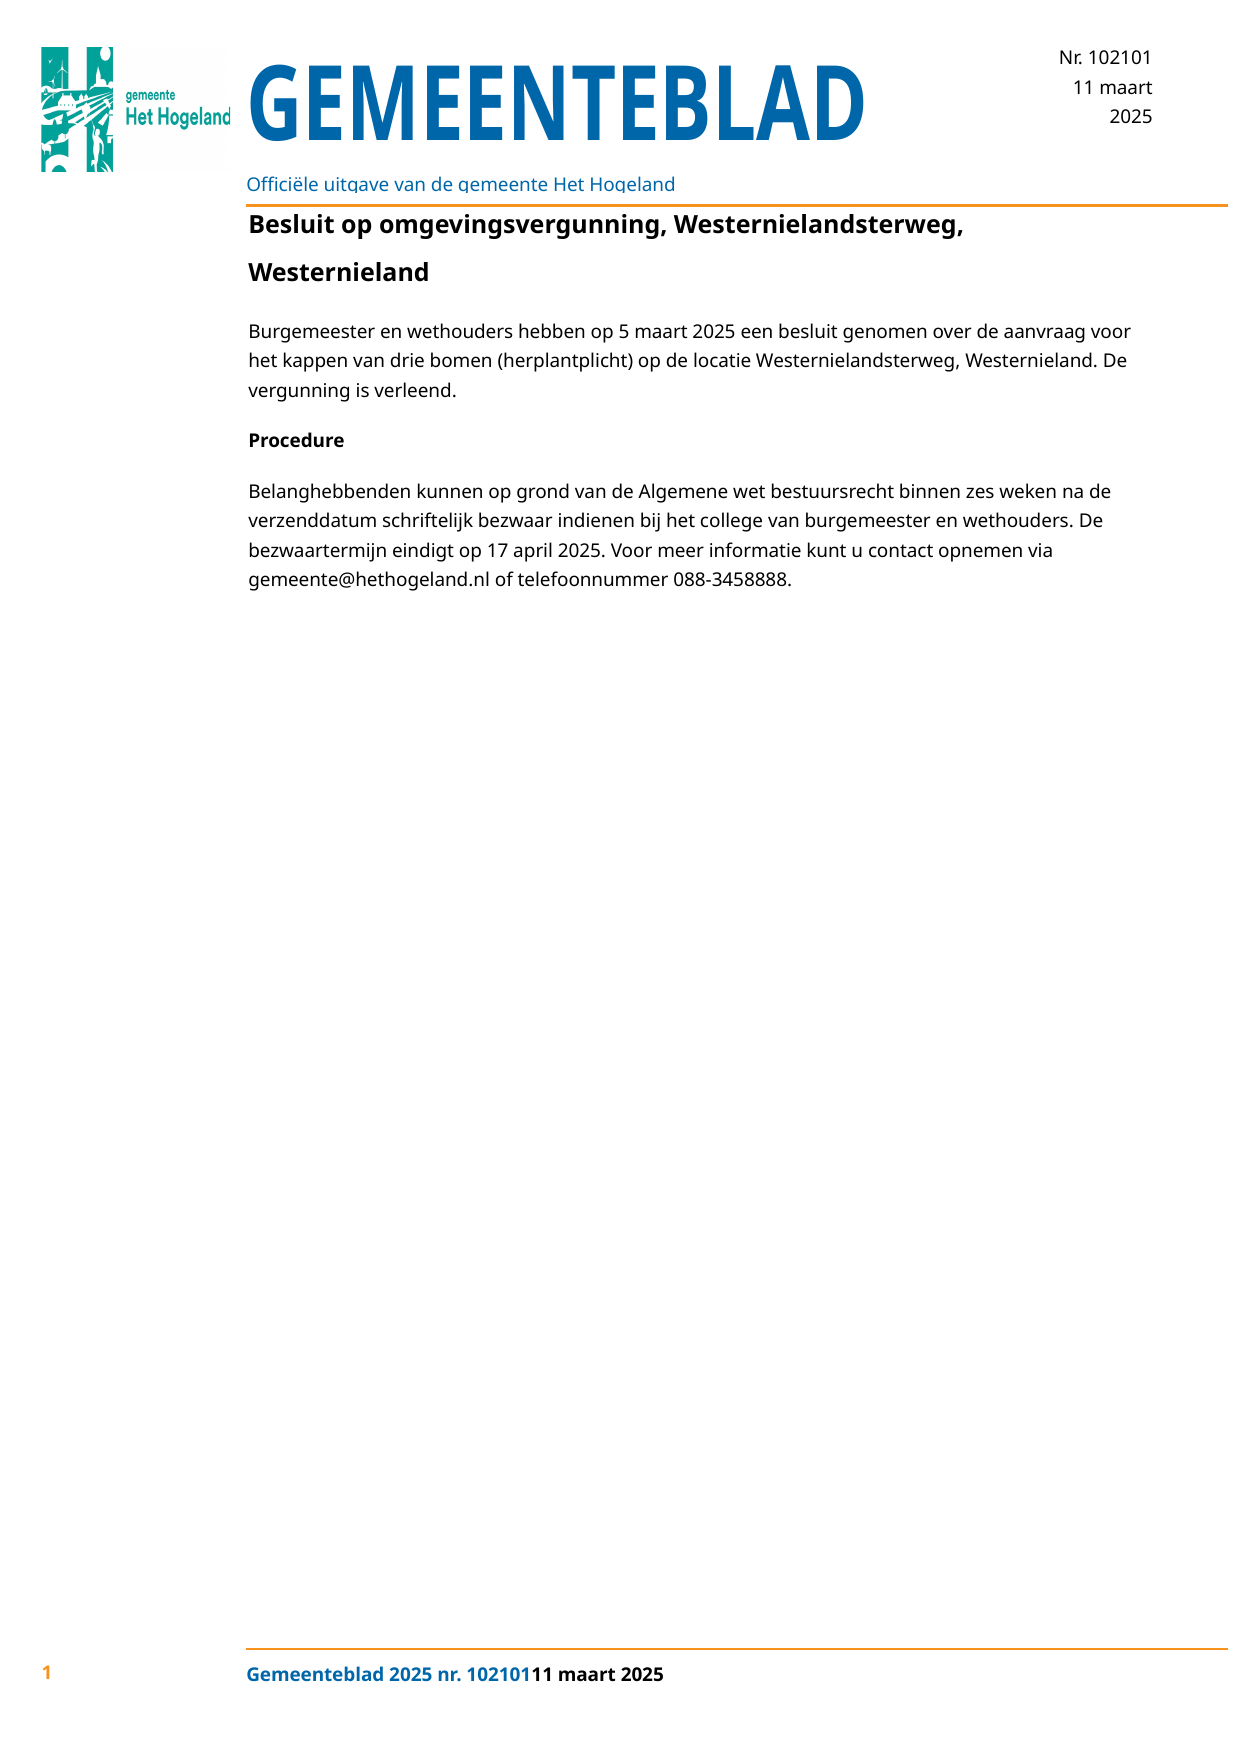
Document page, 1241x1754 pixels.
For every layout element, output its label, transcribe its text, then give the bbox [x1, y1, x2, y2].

text Procedure [248, 427, 1152, 453]
text Besluit op omgevingsvergunning, Westernielandsterweg, Westernieland [248, 207, 1152, 288]
text Burgemeester en wethouders hebben op 5 maart 2025 een besluit genomen over de aanvraag voor het kappen van drie bomen (herplantplicht) op de locatie Westernielandsterweg, Westernieland. De vergunning is verleend. [248, 318, 1152, 403]
picture [41, 47, 231, 172]
text Belanghebbenden kunnen op grond van de Algemene wet bestuursrecht binnen zes weken na de verzenddatum schriftelijk bezwaar indienen bij het college van burgemeester en wethouders. De bezwaartermijn eindigt op 17 april 2025. Voor meer informatie kunt u contact opnemen via gemeente@hethogeland.nl of telefoonnummer 088-3458888. [248, 478, 1152, 592]
